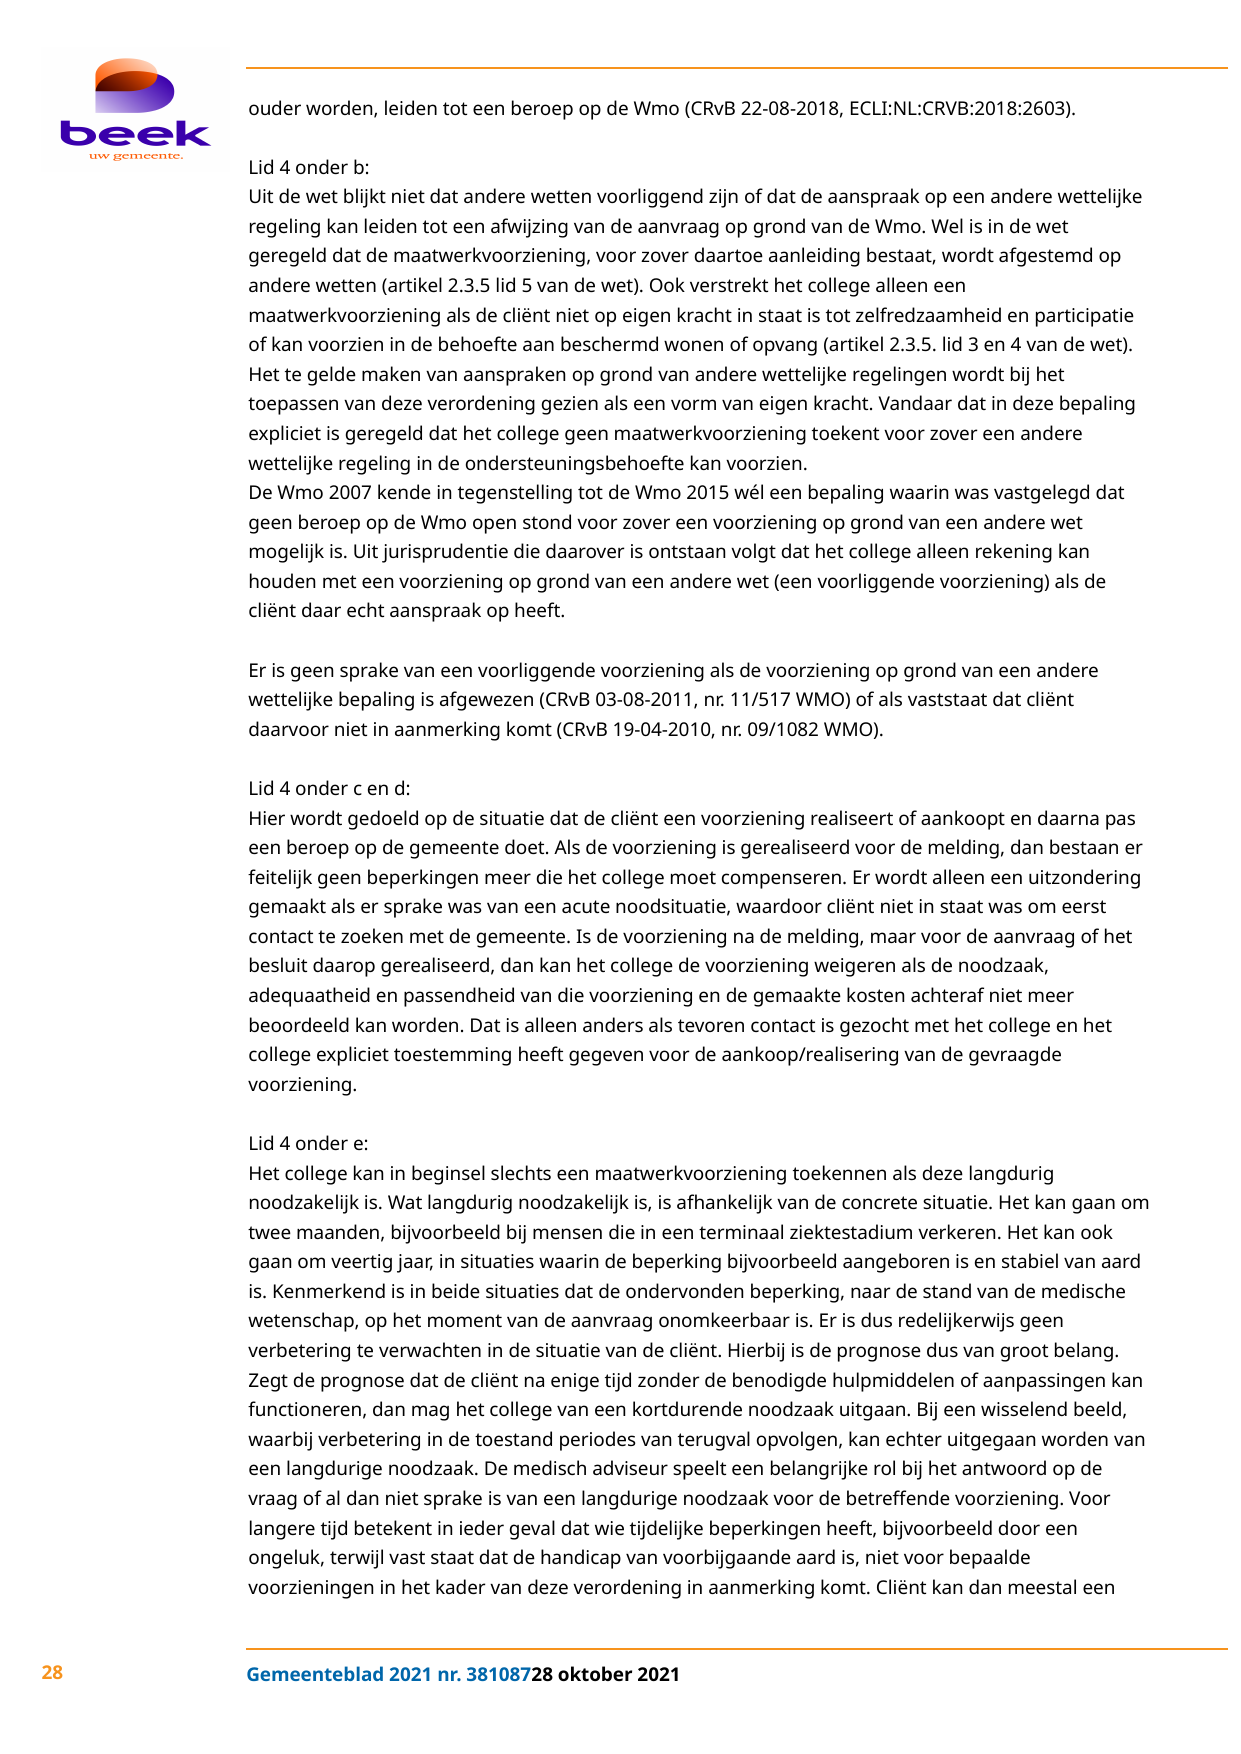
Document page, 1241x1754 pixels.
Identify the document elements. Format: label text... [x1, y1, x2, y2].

text Hier wordt gedoeld op de situatie dat de cliënt een voorziening realiseert of aankoopt en daarna pas een beroep op de gemeente doet. Als de voorziening is gerealiseerd voor de melding, dan bestaan er feitelijk geen beperkingen meer die het college moet compenseren. Er wordt alleen een uitzondering gemaakt als er sprake was van een acute noodsituatie, waardoor cliënt niet in staat was om eerst contact te zoeken met de gemeente. Is de voorziening na de melding, maar voor de aanvraag of het besluit daarop gerealiseerd, dan kan het college de voorziening weigeren als de noodzaak, adequaatheid en passendheid van die voorziening en de gemaakte kosten achteraf niet meer beoordeeld kan worden. Dat is alleen anders als tevoren contact is gezocht met het college en het college expliciet toestemming heeft gegeven voor de aankoop/realisering van de gevraagde voorziening. [248, 805, 1152, 1097]
picture [41, 47, 231, 172]
text Uit de wet blijkt niet dat andere wetten voorliggend zijn of dat de aanspraak op een andere wettelijke regeling kan leiden tot een afwijzing van de aanvraag op grond van de Wmo. Wel is in de wet geregeld dat de maatwerkvoorziening, voor zover daartoe aanleiding bestaat, wordt afgestemd op andere wetten (artikel 2.3.5 lid 5 van de wet). Ook verstrekt het college alleen een maatwerkvoorziening als de cliënt niet op eigen kracht in staat is tot zelfredzaamheid en participatie of kan voorzien in de behoefte aan beschermd wonen of opvang (artikel 2.3.5. lid 3 en 4 van de wet). [248, 183, 1152, 357]
text Het te gelde maken van aanspraken op grond van andere wettelijke regelingen wordt bij het toepassen van deze verordening gezien als een vorm van eigen kracht. Vandaar dat in deze bepaling expliciet is geregeld dat het college geen maatwerkvoorziening toekent voor zover een andere wettelijke regeling in de ondersteuningsbehoefte kan voorzien. [248, 361, 1152, 476]
text Er is geen sprake van een voorliggende voorziening als de voorziening op grond van een andere wettelijke bepaling is afgewezen (CRvB 03-08-2011, nr. 11/517 WMO) of als vaststaat dat cliënt daarvoor niet in aanmerking komt (CRvB 19-04-2010, nr. 09/1082 WMO). [248, 657, 1152, 742]
text Lid 4 onder e: [248, 1130, 1152, 1156]
text Lid 4 onder c en d: [248, 775, 1152, 801]
text Lid 4 onder b: [248, 154, 1152, 180]
text ouder worden, leiden tot een beroep op de Wmo (CRvB 22-08-2018, ECLI:NL:CRVB:2018:2603). [248, 95, 1152, 121]
text De Wmo 2007 kende in tegenstelling tot de Wmo 2015 wél een bepaling waarin was vastgelegd dat geen beroep op de Wmo open stond voor zover een voorziening op grond van een andere wet mogelijk is. Uit jurisprudentie die daarover is ontstaan volgt dat het college alleen rekening kan houden met een voorziening op grond van een andere wet (een voorliggende voorziening) als de cliënt daar echt aanspraak op heeft. [248, 479, 1152, 623]
text Het college kan in beginsel slechts een maatwerkvoorziening toekennen als deze langdurig noodzakelijk is. Wat langdurig noodzakelijk is, is afhankelijk van de concrete situatie. Het kan gaan om twee maanden, bijvoorbeeld bij mensen die in een terminaal ziektestadium verkeren. Het kan ook gaan om veertig jaar, in situaties waarin de beperking bijvoorbeeld aangeboren is en stabiel van aard is. Kenmerkend is in beide situaties dat de ondervonden beperking, naar de stand van de medische wetenschap, op het moment van de aanvraag onomkeerbaar is. Er is dus redelijkerwijs geen verbetering te verwachten in de situatie van de cliënt. Hierbij is de prognose dus van groot belang. Zegt de prognose dat de cliënt na enige tijd zonder de benodigde hulpmiddelen of aanpassingen kan functioneren, dan mag het college van een kortdurende noodzaak uitgaan. Bij een wisselend beeld, waarbij verbetering in de toestand periodes van terugval opvolgen, kan echter uitgegaan worden van een langdurige noodzaak. De medisch adviseur speelt een belangrijke rol bij het antwoord op de vraag of al dan niet sprake is van een langdurige noodzaak voor de betreffende voorziening. Voor langere tijd betekent in ieder geval dat wie tijdelijke beperkingen heeft, bijvoorbeeld door een ongeluk, terwijl vast staat dat de handicap van voorbijgaande aard is, niet voor bepaalde voorzieningen in het kader van deze verordening in aanmerking komt. Cliënt kan dan meestal een [248, 1160, 1152, 1600]
